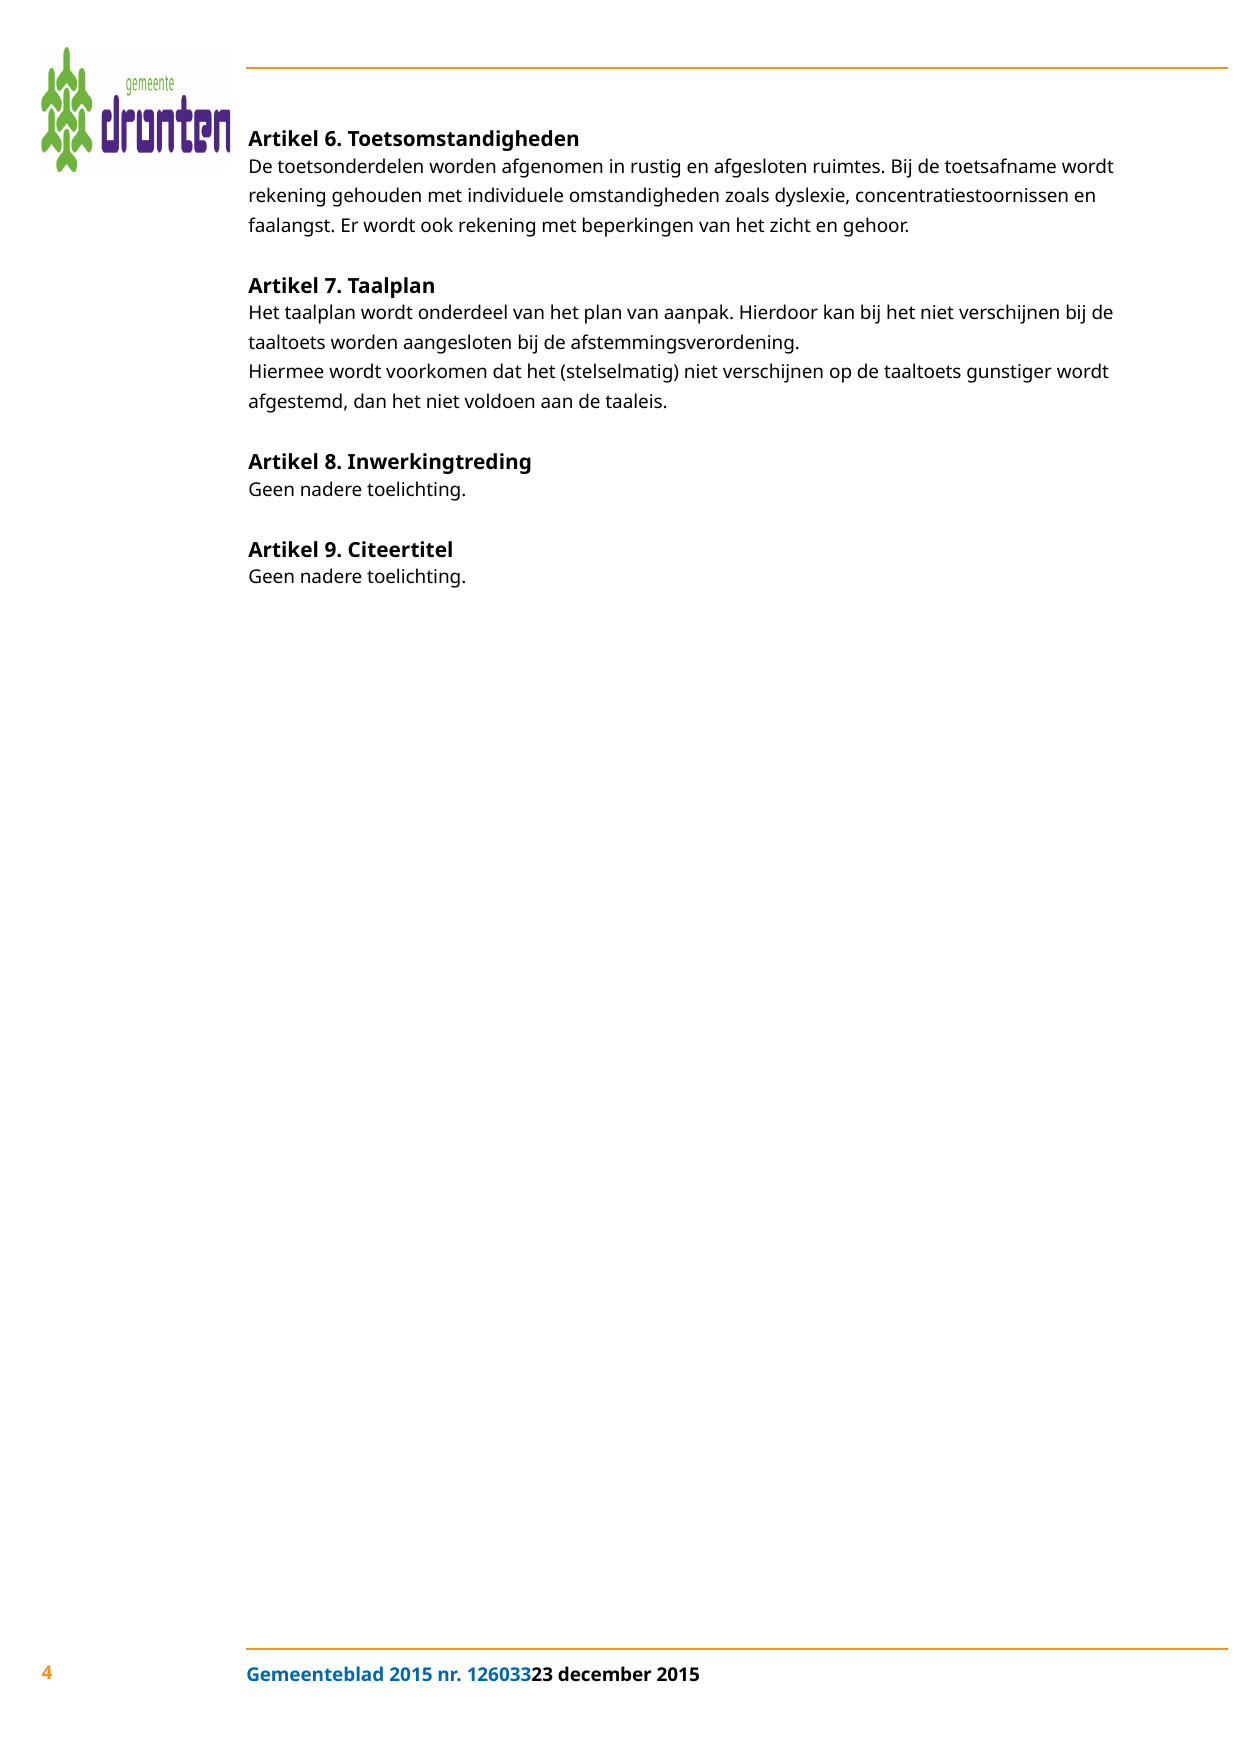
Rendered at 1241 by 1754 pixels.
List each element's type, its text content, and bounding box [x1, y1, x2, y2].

text Het taalplan wordt onderdeel van het plan van aanpak. Hierdoor kan bij het niet verschijnen bij de taaltoets worden aangesloten bij de afstemmingsverordening. [248, 299, 1152, 355]
text Artikel 6. Toetsomstandigheden [248, 124, 1152, 153]
text Artikel 7. Taalplan [248, 271, 1152, 299]
text Geen nadere toelichting. [248, 563, 1152, 589]
text De toetsonderdelen worden afgenomen in rustig en afgesloten ruimtes. Bij de toetsafname wordt rekening gehouden met individuele omstandigheden zoals dyslexie, concentratiestoornissen en faalangst. Er wordt ook rekening met beperkingen van het zicht en gehoor. [248, 153, 1152, 238]
text Geen nadere toelichting. [248, 476, 1152, 502]
text Artikel 8. Inwerkingtreding [248, 447, 1152, 476]
text Hiermee wordt voorkomen dat het (stelselmatig) niet verschijnen op de taaltoets gunstiger wordt afgestemd, dan het niet voldoen aan de taaleis. [248, 359, 1152, 414]
text Artikel 9. Citeertitel [248, 535, 1152, 563]
picture [41, 47, 231, 172]
